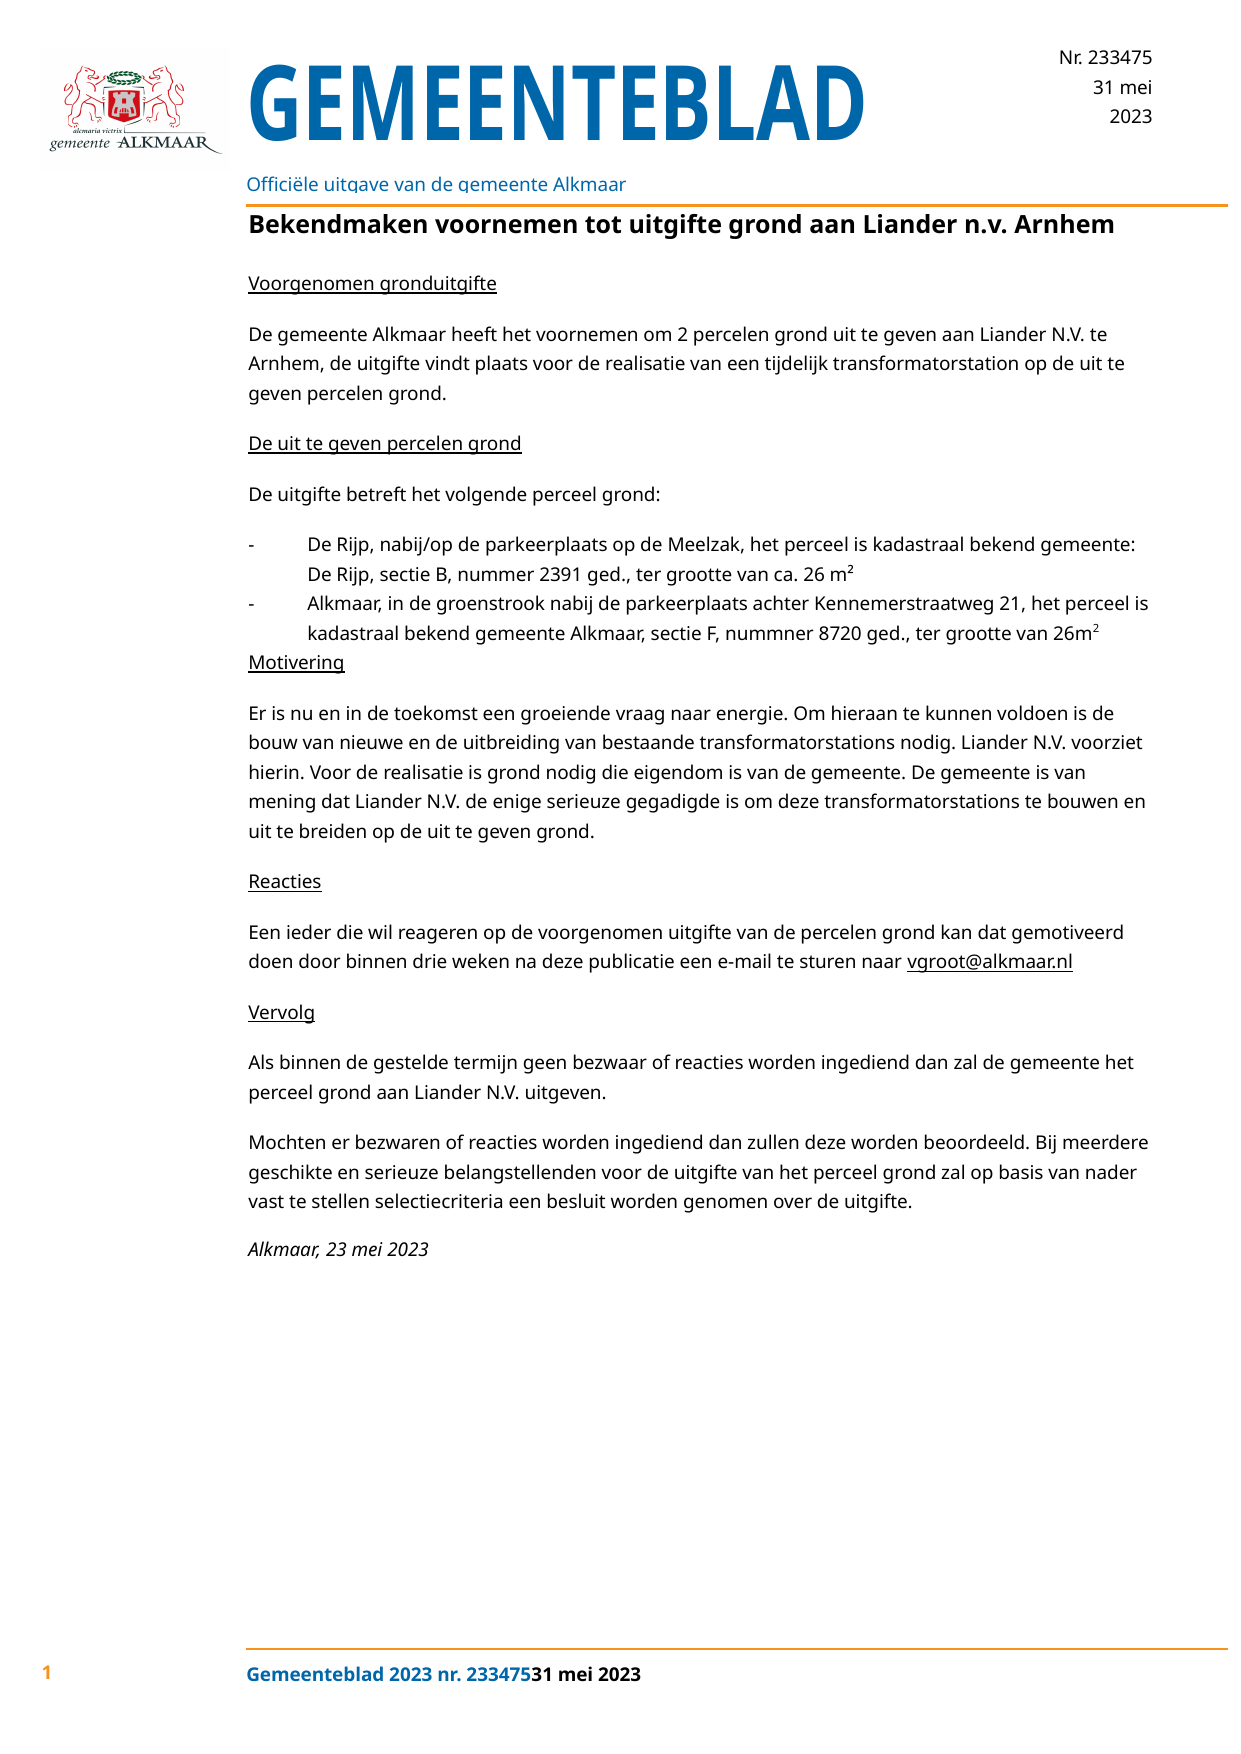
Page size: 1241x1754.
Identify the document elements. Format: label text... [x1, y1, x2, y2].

text Vervolg [248, 999, 1152, 1025]
text Reacties [248, 869, 1152, 894]
list De Rijp, nabij/op de parkeerplaats op de Meelzak, het perceel is kadastraal bekend gemeente: De Rijp, sectie B, nummer 2391 ged., ter grootte van ca. 26 m² [248, 531, 1152, 586]
picture [41, 47, 231, 172]
text De gemeente Alkmaar heeft het voornemen om 2 percelen grond uit te geven aan Liander N.V. te Arnhem, de uitgifte vindt plaats voor de realisatie van een tijdelijk transformatorstation op de uit te geven percelen grond. [248, 321, 1152, 406]
text De uit te geven percelen grond [248, 430, 1152, 456]
text Voorgenomen gronduitgifte [248, 270, 1152, 296]
text Mochten er bezwaren of reacties worden ingediend dan zullen deze worden beoordeeld. Bij meerdere geschikte en serieuze belangstellenden voor de uitgifte van het perceel grond zal op basis van nader vast te stellen selectiecriteria een besluit worden genomen over de uitgifte. [248, 1129, 1152, 1214]
text Motivering [248, 649, 1152, 675]
text Alkmaar, 23 mei 2023 [248, 1236, 1152, 1262]
text Een ieder die wil reageren op de voorgenomen uitgifte van de percelen grond kan dat gemotiveerd doen door binnen drie weken na deze publicatie een e-mail te sturen naar vgroot@alkmaar.nl [248, 919, 1152, 974]
text Als binnen de gestelde termijn geen bezwaar of reacties worden ingediend dan zal de gemeente het perceel grond aan Liander N.V. uitgeven. [248, 1049, 1152, 1105]
text Er is nu en in de toekomst een groeiende vraag naar energie. Om hieraan te kunnen voldoen is de bouw van nieuwe en de uitbreiding van bestaande transformatorstations nodig. Liander N.V. voorziet hierin. Voor de realisatie is grond nodig die eigendom is van de gemeente. De gemeente is van mening dat Liander N.V. de enige serieuze gegadigde is om deze transformatorstations te bouwen en uit te breiden op de uit te geven grond. [248, 700, 1152, 844]
text De uitgifte betreft het volgende perceel grond: [248, 481, 1152, 506]
text Bekendmaken voornemen tot uitgifte grond aan Liander n.v. Arnhem [248, 207, 1152, 241]
list Alkmaar, in de groenstrook nabij de parkeerplaats achter Kennemerstraatweg 21, het perceel is kadastraal bekend gemeente Alkmaar, sectie F, nummner 8720 ged., ter grootte van 26m2 [248, 590, 1152, 646]
